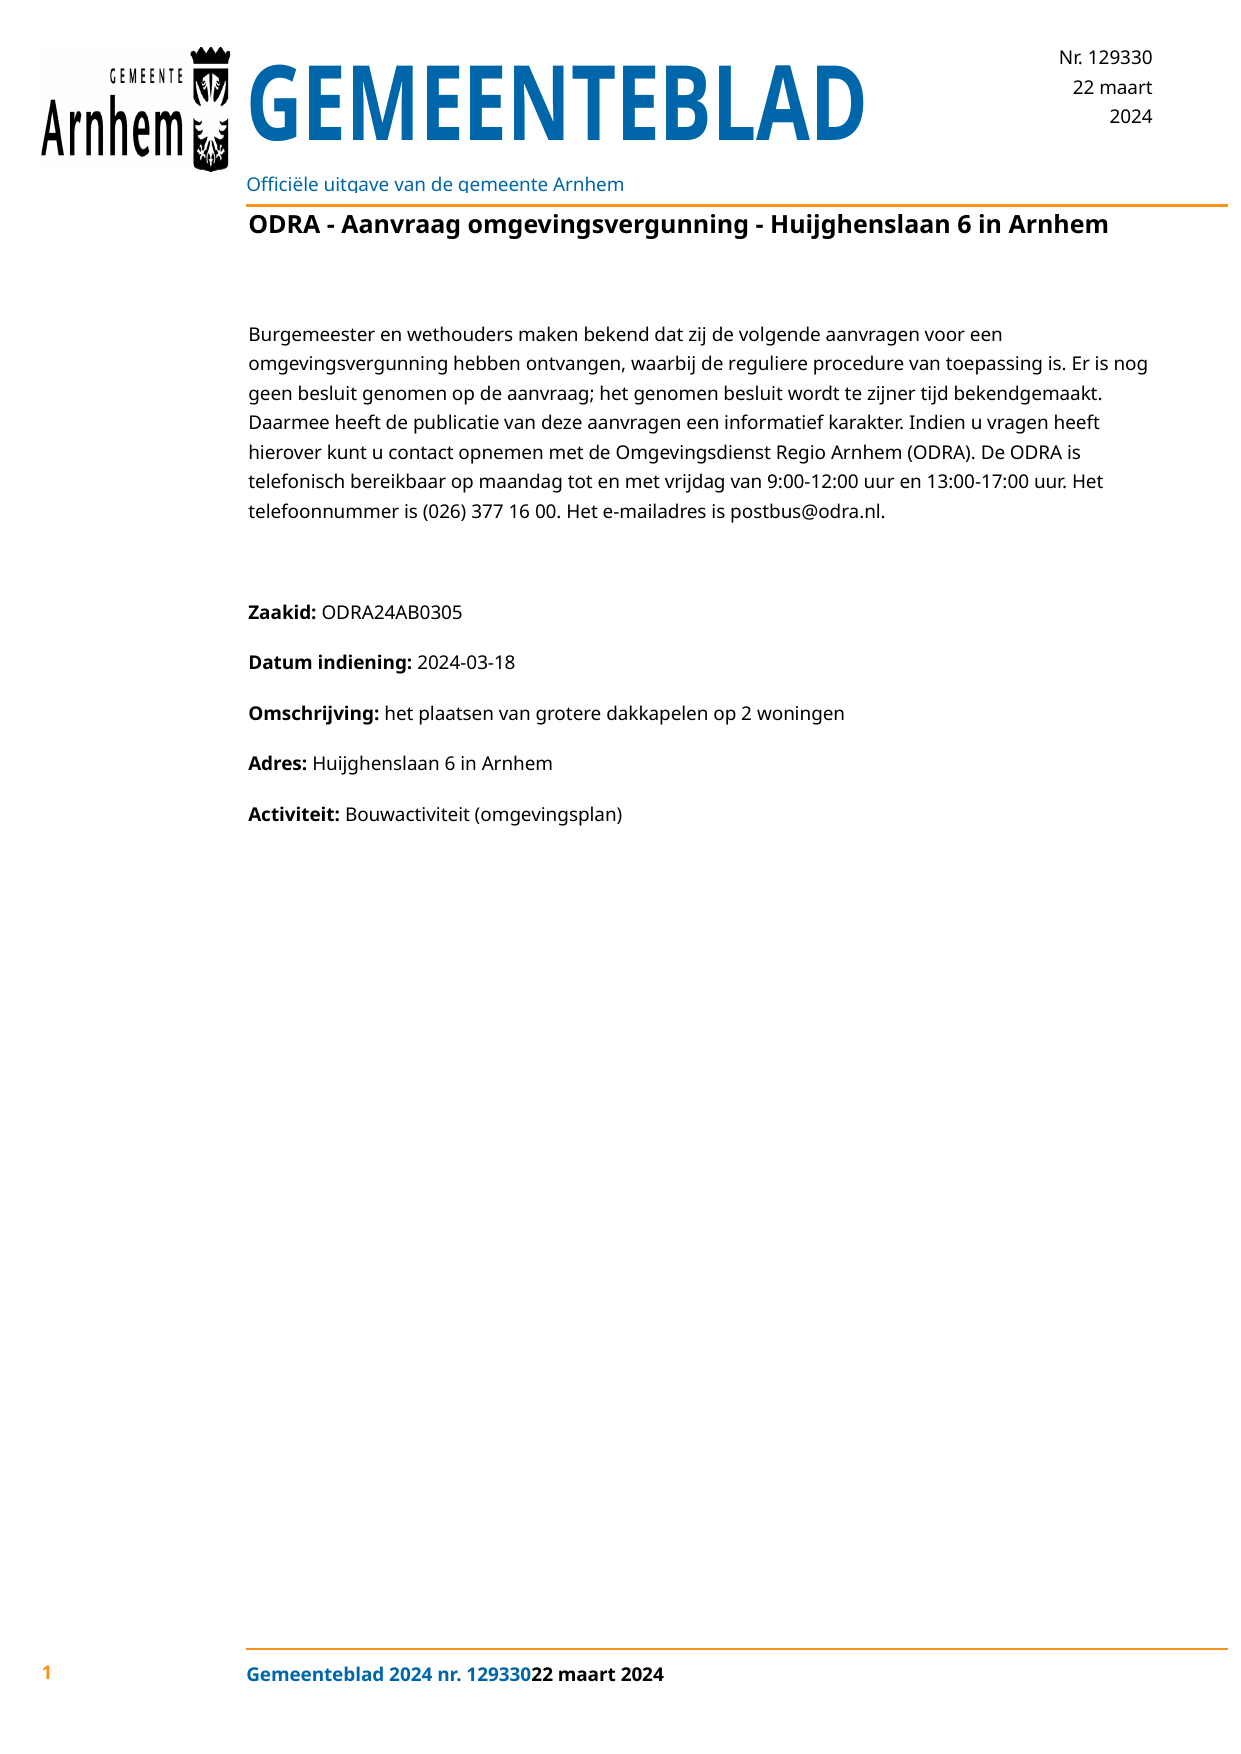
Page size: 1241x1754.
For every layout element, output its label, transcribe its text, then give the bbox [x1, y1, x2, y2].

text Activiteit: Bouwactiviteit (omgevingsplan) [248, 801, 1152, 826]
text ODRA - Aanvraag omgevingsvergunning - Huijghenslaan 6 in Arnhem [248, 207, 1152, 241]
text Burgemeester en wethouders maken bekend dat zij de volgende aanvragen voor een omgevingsvergunning hebben ontvangen, waarbij de reguliere procedure van toepassing is. Er is nog geen besluit genomen op de aanvraag; het genomen besluit wordt te zijner tijd bekendgemaakt. Daarmee heeft de publicatie van deze aanvragen een informatief karakter. Indien u vragen heeft hierover kunt u contact opnemen met de Omgevingsdienst Regio Arnhem (ODRA). De ODRA is telefonisch bereikbaar op maandag tot en met vrijdag van 9:00-12:00 uur en 13:00-17:00 uur. Het telefoonnummer is (026) 377 16 00. Het e-mailadres is postbus@odra.nl. [248, 321, 1152, 524]
text Datum indiening: 2024-03-18 [248, 649, 1152, 675]
text Adres: Huijghenslaan 6 in Arnhem [248, 750, 1152, 776]
text Zaakid: ODRA24AB0305 [248, 599, 1152, 625]
text Omschrijving: het plaatsen van grotere dakkapelen op 2 woningen [248, 700, 1152, 726]
picture [41, 47, 231, 172]
